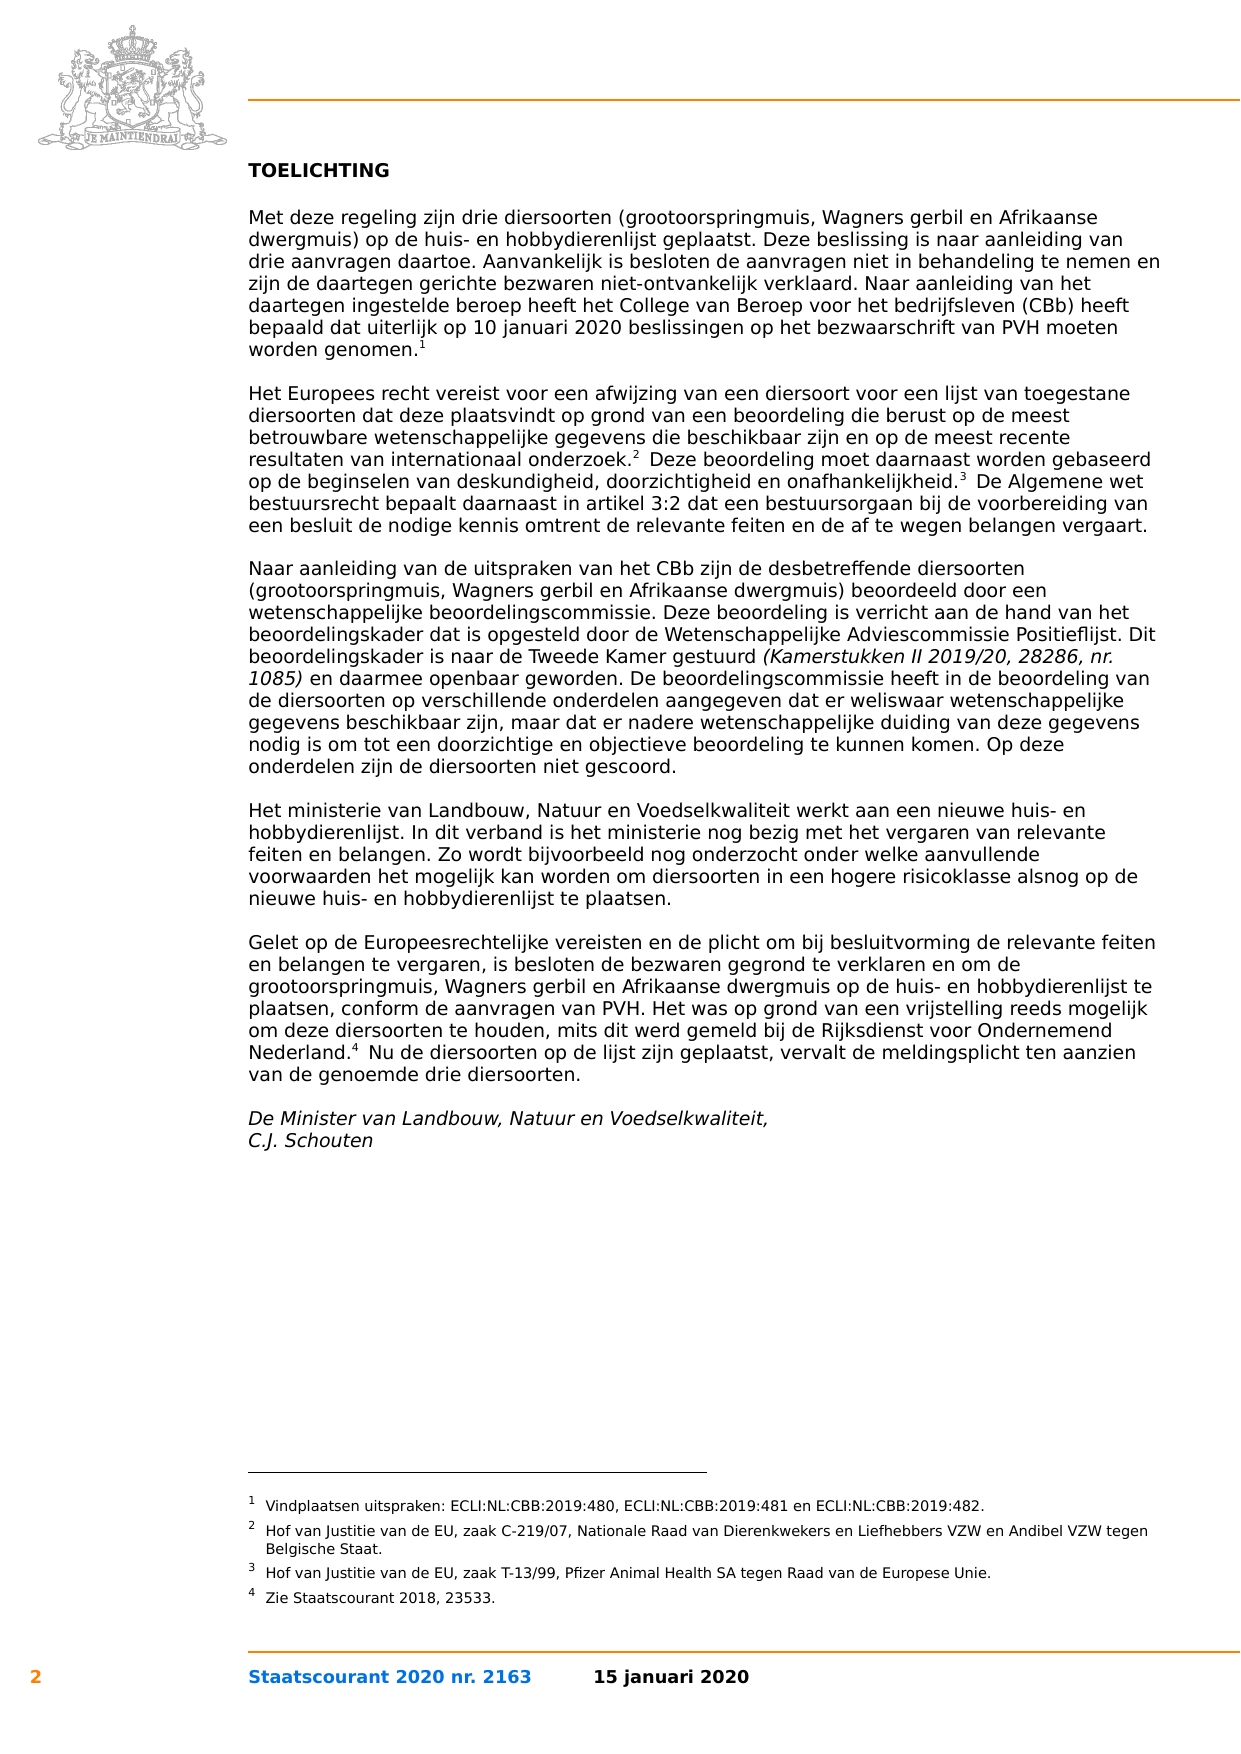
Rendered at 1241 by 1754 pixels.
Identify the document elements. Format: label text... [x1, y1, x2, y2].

picture [38, 25, 227, 150]
text Naar aanleiding van de uitspraken van het CBb zijn de desbetreffende diersoorten (grootoorspringmuis, Wagners gerbil en Afrikaanse dwergmuis) beoordeeld door een wetenschappelijke beoordelingscommissie. Deze beoordeling is verricht aan de hand van het beoordelingskader dat is opgesteld door de Wetenschappelijke Adviescommissie Positieflijst. Dit beoordelingskader is naar de Tweede Kamer gestuurd (Kamerstukken II 2019/20, 28286, nr. 1085) en daarmee openbaar geworden. De beoordelingscommissie heeft in de beoordeling van de diersoorten op verschillende onderdelen aangegeven dat er weliswaar wetenschappelijke gegevens beschikbaar zijn, maar dat er nadere wetenschappelijke duiding van deze gegevens nodig is om tot een doorzichtige en objectieve beoordeling te kunnen komen. Op deze onderdelen zijn de diersoorten niet gescoord. [248, 558, 1163, 778]
text Hof van Justitie van de EU, zaak T-13/99, Pfizer Animal Health SA tegen Raad van de Europese Unie. [248, 1561, 1163, 1583]
text Met deze regeling zijn drie diersoorten (grootoorspringmuis, Wagners gerbil en Afrikaanse dwergmuis) op de huis- en hobbydierenlijst geplaatst. Deze beslissing is naar aanleiding van drie aanvragen daartoe. Aanvankelijk is besloten de aanvragen niet in behandeling te nemen en zijn de daartegen gerichte bezwaren niet-ontvankelijk verklaard. Naar aanleiding van het daartegen ingestelde beroep heeft het College van Beroep voor het bedrijfsleven (CBb) heeft bepaald dat uiterlijk op 10 januari 2020 beslissingen op het bezwaarschrift van PVH moeten worden genomen. [248, 207, 1163, 361]
text Gelet op de Europeesrechtelijke vereisten en de plicht om bij besluitvorming de relevante feiten en belangen te vergaren, is besloten de bezwaren gegrond te verklaren en om de grootoorspringmuis, Wagners gerbil en Afrikaanse dwergmuis op de huis- en hobbydierenlijst te plaatsen, conform de aanvragen van PVH. Het was op grond van een vrijstelling reeds mogelijk om deze diersoorten te houden, mits dit werd gemeld bij de Rijksdienst voor Ondernemend Nederland. Nu de diersoorten op de lijst zijn geplaatst, vervalt de meldingsplicht ten aanzien van de genoemde drie diersoorten. [248, 932, 1163, 1086]
text Vindplaatsen uitspraken: ECLI:NL:CBB:2019:480, ECLI:NL:CBB:2019:481 en ECLI:NL:CBB:2019:482. [248, 1494, 1163, 1516]
text Het Europees recht vereist voor een afwijzing van een diersoort voor een lijst van toegestane diersoorten dat deze plaatsvindt op grond van een beoordeling die berust op de meest betrouwbare wetenschappelijke gegevens die beschikbaar zijn en op de meest recente resultaten van internationaal onderzoek. Deze beoordeling moet daarnaast worden gebaseerd op de beginselen van deskundigheid, doorzichtigheid en onafhankelijkheid. De Algemene wet bestuursrecht bepaalt daarnaast in artikel 3:2 dat een bestuursorgaan bij de voorbereiding van een besluit de nodige kennis omtrent de relevante feiten en de af te wegen belangen vergaart. [248, 383, 1163, 536]
text Zie Staatscourant 2018, 23533. [248, 1586, 1163, 1608]
text Hof van Justitie van de EU, zaak C‑219/07, Nationale Raad van Dierenkwekers en Liefhebbers VZW en Andibel VZW tegen Belgische Staat. [248, 1519, 1163, 1558]
text De Minister van Landbouw, Natuur en Voedselkwaliteit, C.J. Schouten [248, 1107, 1163, 1151]
subtitle TOELICHTING [248, 160, 1163, 182]
text Het ministerie van Landbouw, Natuur en Voedselkwaliteit werkt aan een nieuwe huis- en hobbydierenlijst. In dit verband is het ministerie nog bezig met het vergaren van relevante feiten en belangen. Zo wordt bijvoorbeeld nog onderzocht onder welke aanvullende voorwaarden het mogelijk kan worden om diersoorten in een hogere risicoklasse alsnog op de nieuwe huis- en hobbydierenlijst te plaatsen. [248, 800, 1163, 910]
